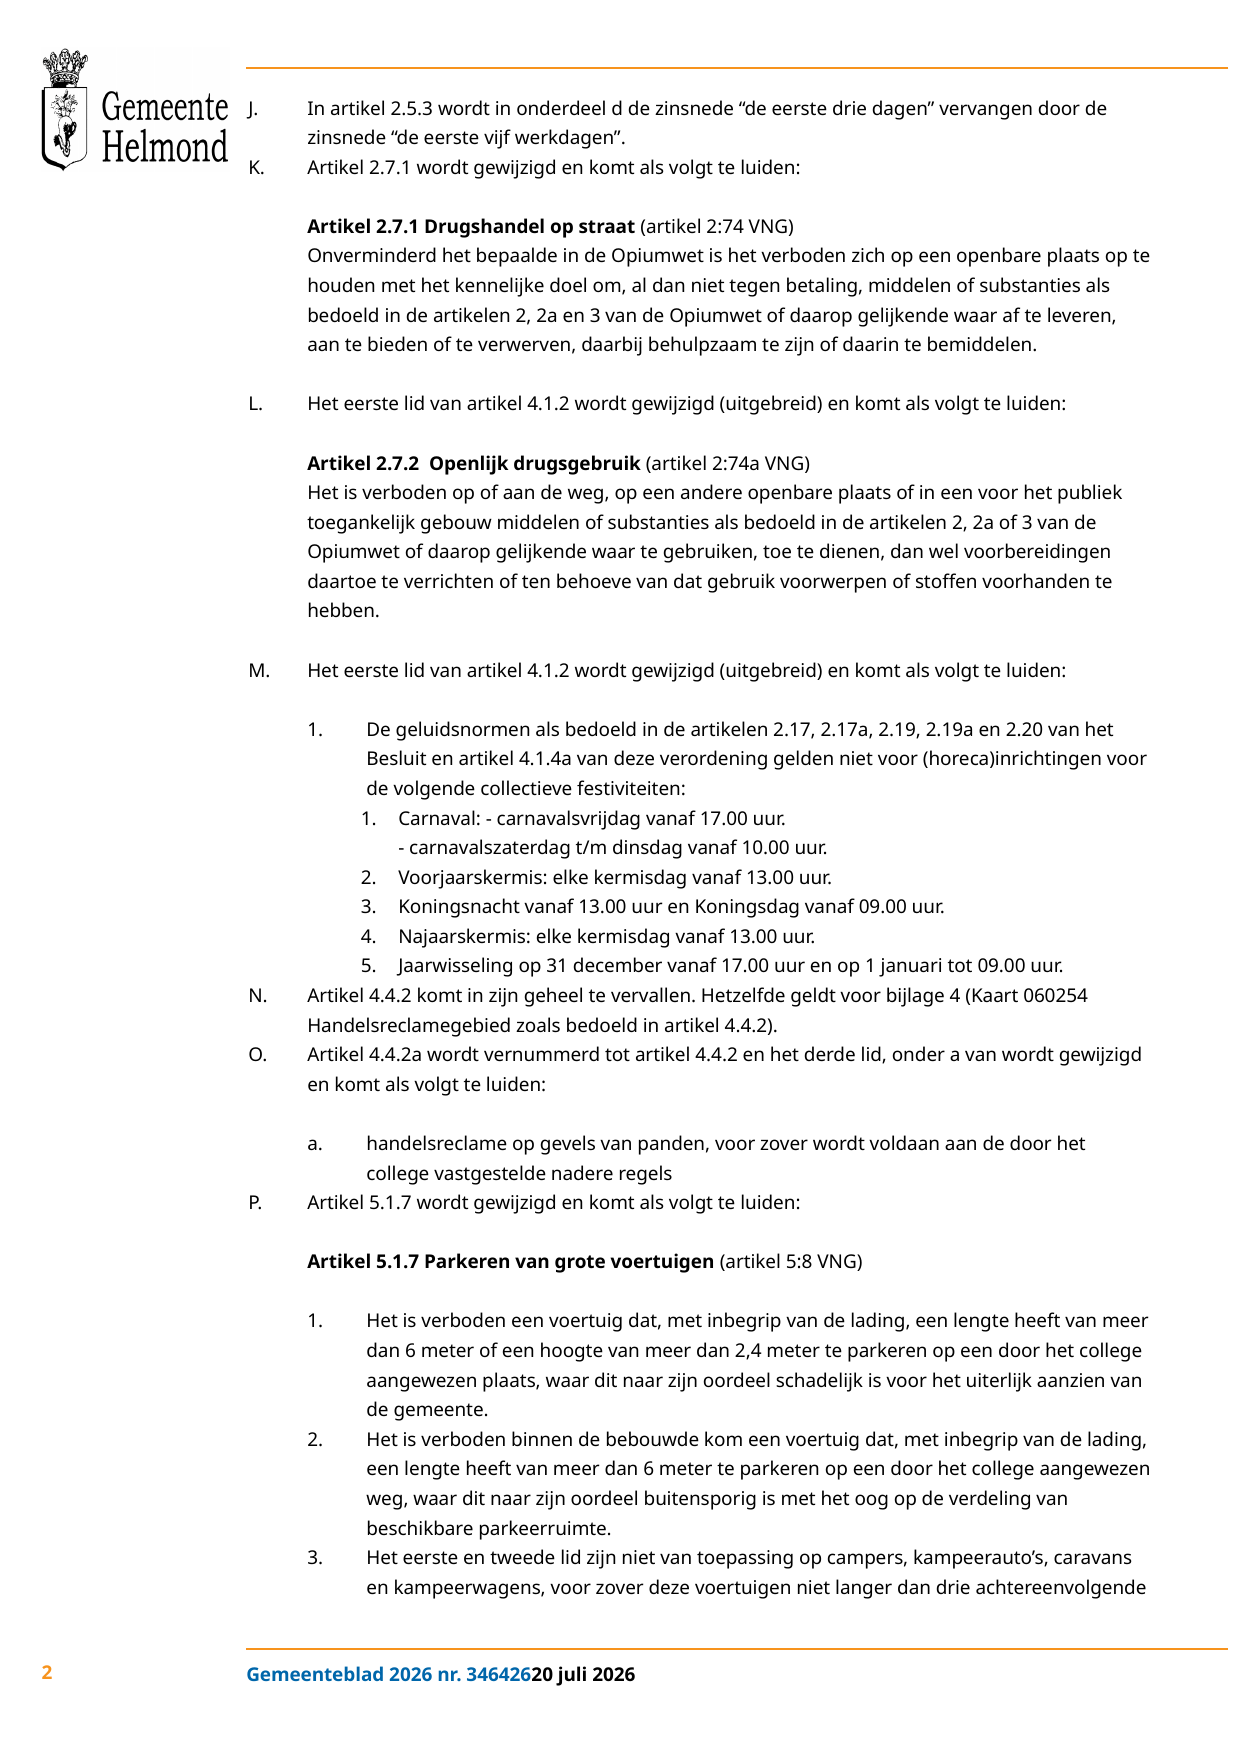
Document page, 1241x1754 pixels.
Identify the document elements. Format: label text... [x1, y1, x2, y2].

list Carnaval: - carnavalsvrijdag vanaf 17.00 uur. [361, 805, 1152, 831]
list Artikel 2.7.1 Drugshandel op straat (artikel 2:74 VNG) [248, 213, 1152, 239]
list Het is verboden op of aan de weg, op een andere openbare plaats of in een voor het publiek toegankelijk gebouw middelen of substanties als bedoeld in de artikelen 2, 2a of 3 van de Opiumwet of daarop gelijkende waar te gebruiken, toe te dienen, dan wel voorbereidingen daartoe te verrichten of ten behoeve van dat gebruik voorwerpen of stoffen voorhanden te hebben. [248, 479, 1152, 623]
list handelsreclame op gevels van panden, voor zover wordt voldaan aan de door het college vastgestelde nadere regels [307, 1130, 1152, 1186]
list Het is verboden binnen de bebouwde kom een voertuig dat, met inbegrip van de lading, een lengte heeft van meer dan 6 meter te parkeren op een door het college aangewezen weg, waar dit naar zijn oordeel buitensporig is met het oog op de verdeling van beschikbare parkeerruimte. [307, 1426, 1152, 1541]
list Onverminderd het bepaalde in de Opiumwet is het verboden zich op een openbare plaats op te houden met het kennelijke doel om, al dan niet tegen betaling, middelen of substanties als bedoeld in de artikelen 2, 2a en 3 van de Opiumwet of daarop gelijkende waar af te leveren, aan te bieden of te verwerven, daarbij behulpzaam te zijn of daarin te bemiddelen. [248, 243, 1152, 357]
list Voorjaarskermis: elke kermisdag vanaf 13.00 uur. [361, 864, 1152, 890]
list De geluidsnormen als bedoeld in de artikelen 2.17, 2.17a, 2.19, 2.19a en 2.20 van het Besluit en artikel 4.1.4a van deze verordening gelden niet voor (horeca)inrichtingen voor de volgende collectieve festiviteiten: [307, 716, 1152, 801]
list Het eerste lid van artikel 4.1.2 wordt gewijzigd (uitgebreid) en komt als volgt te luiden: [248, 657, 1152, 683]
list - carnavalszaterdag t/m dinsdag vanaf 10.00 uur. [361, 834, 1152, 860]
list Najaarskermis: elke kermisdag vanaf 13.00 uur. [361, 923, 1152, 949]
list Artikel 2.7.1 wordt gewijzigd en komt als volgt te luiden: [248, 154, 1152, 180]
list Jaarwisseling op 31 december vanaf 17.00 uur en op 1 januari tot 09.00 uur. [361, 953, 1152, 978]
list Het eerste lid van artikel 4.1.2 wordt gewijzigd (uitgebreid) en komt als volgt te luiden: [248, 391, 1152, 416]
picture [41, 47, 231, 172]
list Artikel 2.7.2 Openlijk drugsgebruik (artikel 2:74a VNG) [248, 450, 1152, 476]
list Het is verboden een voertuig dat, met inbegrip van de lading, een lengte heeft van meer dan 6 meter of een hoogte van meer dan 2,4 meter te parkeren op een door het college aangewezen plaats, waar dit naar zijn oordeel schadelijk is voor het uiterlijk aanzien van de gemeente. [307, 1308, 1152, 1422]
list Het eerste en tweede lid zijn niet van toepassing op campers, kampeerauto’s, caravans en kampeerwagens, voor zover deze voertuigen niet langer dan drie achtereenvolgende [307, 1544, 1152, 1600]
list Artikel 5.1.7 wordt gewijzigd en komt als volgt te luiden: [248, 1189, 1152, 1215]
list Koningsnacht vanaf 13.00 uur en Koningsdag vanaf 09.00 uur. [361, 893, 1152, 919]
list Artikel 4.4.2a wordt vernummerd tot artikel 4.4.2 en het derde lid, onder a van wordt gewijzigd en komt als volgt te luiden: [248, 1041, 1152, 1097]
list In artikel 2.5.3 wordt in onderdeel d de zinsnede “de eerste drie dagen” vervangen door de zinsnede “de eerste vijf werkdagen”. [248, 95, 1152, 150]
list Artikel 5.1.7 Parkeren van grote voertuigen (artikel 5:8 VNG) [248, 1248, 1152, 1274]
list Artikel 4.4.2 komt in zijn geheel te vervallen. Hetzelfde geldt voor bijlage 4 (Kaart 060254 Handelsreclamegebied zoals bedoeld in artikel 4.4.2). [248, 982, 1152, 1038]
